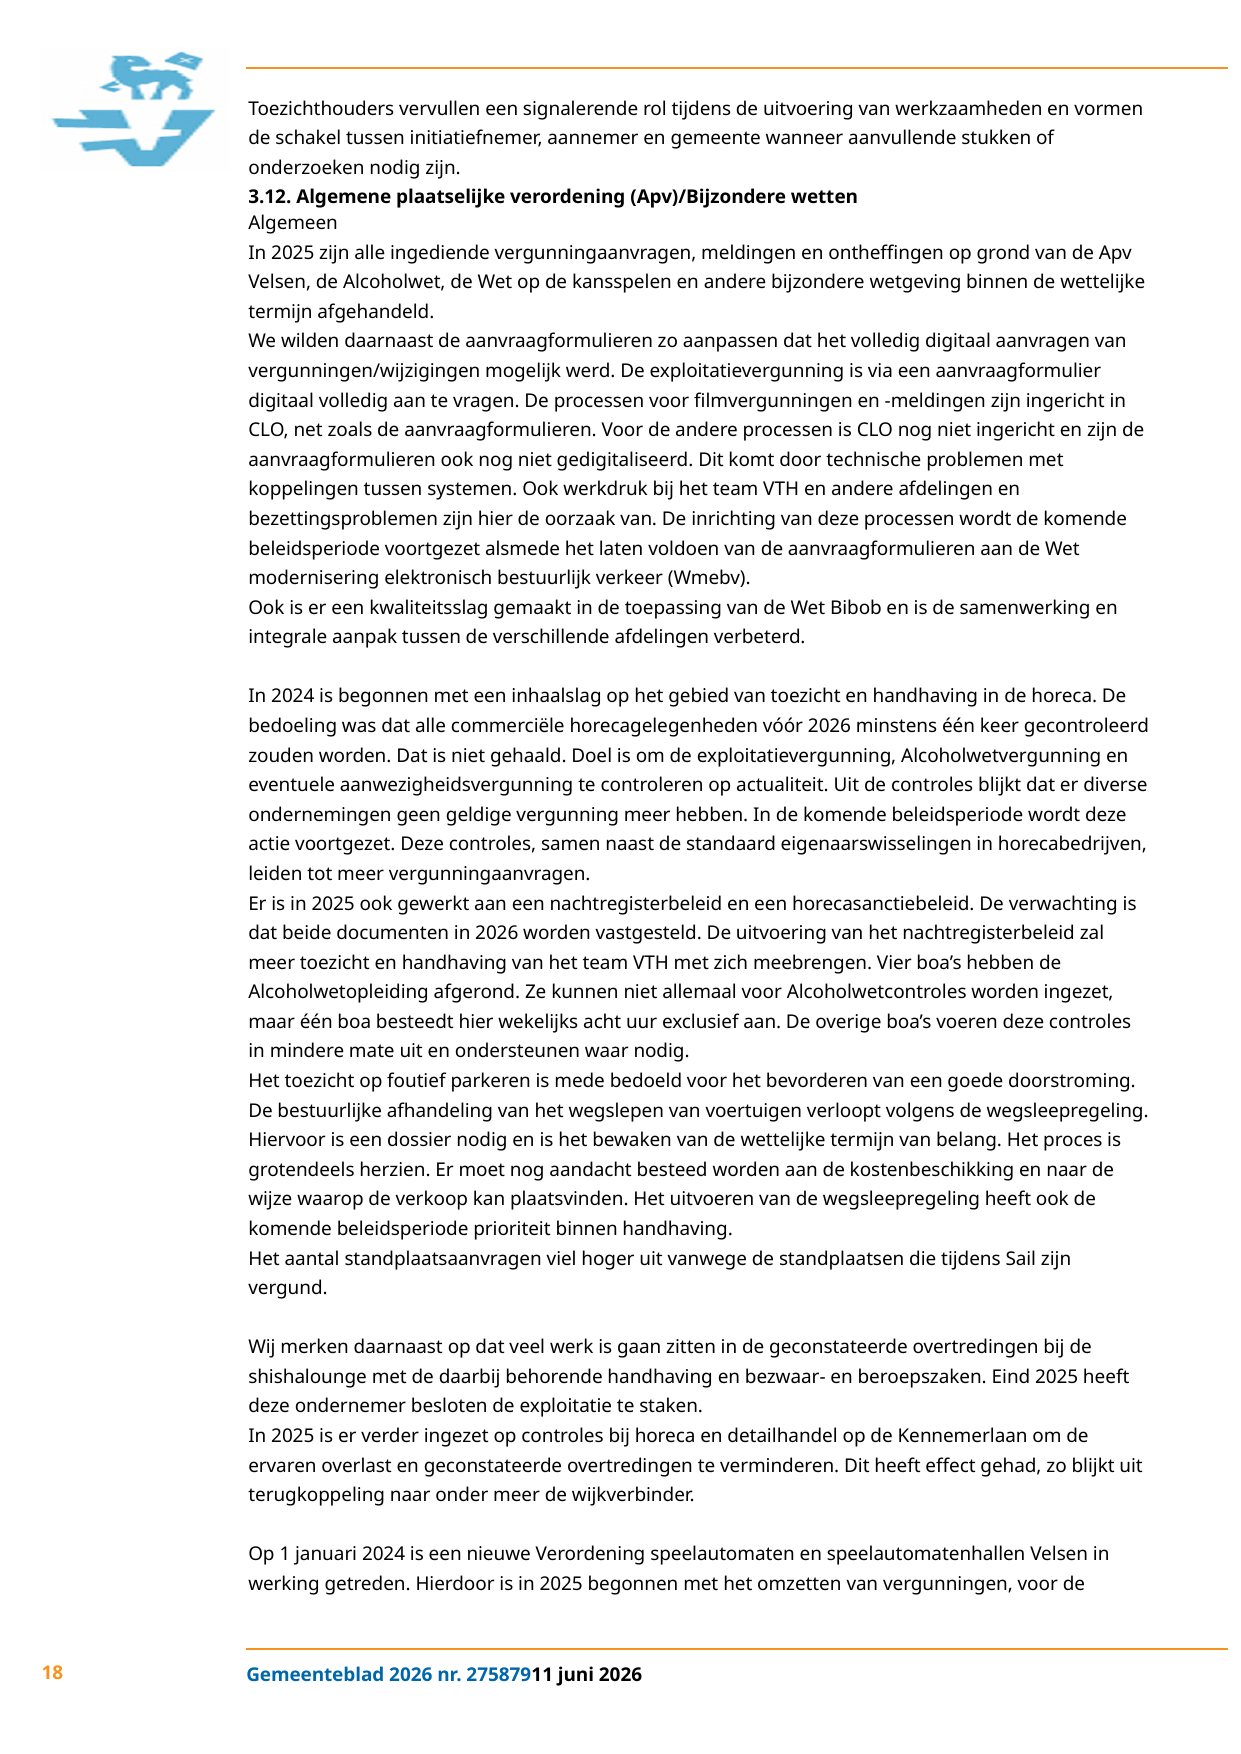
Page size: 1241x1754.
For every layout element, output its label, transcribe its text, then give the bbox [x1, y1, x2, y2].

text Op 1 januari 2024 is een nieuwe Verordening speelautomaten en speelautomatenhallen Velsen in werking getreden. Hierdoor is in 2025 begonnen met het omzetten van vergunningen, voor de [248, 1541, 1152, 1596]
text Algemeen [248, 209, 1152, 235]
text In 2024 is begonnen met een inhaalslag op het gebied van toezicht en handhaving in de horeca. De bedoeling was dat alle commerciële horecagelegenheden vóór 2026 minstens één keer gecontroleerd zouden worden. Dat is niet gehaald. Doel is om de exploitatievergunning, Alcoholwetvergunning en eventuele aanwezigheidsvergunning te controleren op actualiteit. Uit de controles blijkt dat er diverse ondernemingen geen geldige vergunning meer hebben. In de komende beleidsperiode wordt deze actie voortgezet. Deze controles, samen naast de standaard eigenaarswisselingen in horecabedrijven, leiden tot meer vergunningaanvragen. [248, 683, 1152, 886]
text Het toezicht op foutief parkeren is mede bedoeld voor het bevorderen van een goede doorstroming. De bestuurlijke afhandeling van het wegslepen van voertuigen verloopt volgens de wegsleepregeling. Hiervoor is een dossier nodig en is het bewaken van de wettelijke termijn van belang. Het proces is grotendeels herzien. Er moet nog aandacht besteed worden aan de kostenbeschikking en naar de wijze waarop de verkoop kan plaatsvinden. Het uitvoeren van de wegsleepregeling heeft ook de komende beleidsperiode prioriteit binnen handhaving. [248, 1067, 1152, 1241]
text 3.12. Algemene plaatselijke verordening (Apv)/Bijzondere wetten [248, 183, 1152, 209]
text Wij merken daarnaast op dat veel werk is gaan zitten in de geconstateerde overtredingen bij de shishalounge met de daarbij behorende handhaving en bezwaar- en beroepszaken. Eind 2025 heeft deze ondernemer besloten de exploitatie te staken. [248, 1333, 1152, 1418]
text In 2025 zijn alle ingediende vergunningaanvragen, meldingen en ontheffingen op grond van de Apv Velsen, de Alcoholwet, de Wet op de kansspelen en andere bijzondere wetgeving binnen de wettelijke termijn afgehandeld. [248, 239, 1152, 324]
text Er is in 2025 ook gewerkt aan een nachtregisterbeleid en een horecasanctiebeleid. De verwachting is dat beide documenten in 2026 worden vastgesteld. De uitvoering van het nachtregisterbeleid zal meer toezicht en handhaving van het team VTH met zich meebrengen. Vier boa’s hebben de Alcoholwetopleiding afgerond. Ze kunnen niet allemaal voor Alcoholwetcontroles worden ingezet, maar één boa besteedt hier wekelijks acht uur exclusief aan. De overige boa’s voeren deze controles in mindere mate uit en ondersteunen waar nodig. [248, 890, 1152, 1063]
picture [41, 47, 231, 172]
text Ook is er een kwaliteitsslag gemaakt in de toepassing van de Wet Bibob en is de samenwerking en integrale aanpak tussen de verschillende afdelingen verbeterd. [248, 594, 1152, 649]
text Het aantal standplaatsaanvragen viel hoger uit vanwege de standplaatsen die tijdens Sail zijn vergund. [248, 1245, 1152, 1300]
text We wilden daarnaast de aanvraagformulieren zo aanpassen dat het volledig digitaal aanvragen van vergunningen/wijzigingen mogelijk werd. De exploitatievergunning is via een aanvraagformulier digitaal volledig aan te vragen. De processen voor filmvergunningen en -meldingen zijn ingericht in CLO, net zoals de aanvraagformulieren. Voor de andere processen is CLO nog niet ingericht en zijn de aanvraagformulieren ook nog niet gedigitaliseerd. Dit komt door technische problemen met koppelingen tussen systemen. Ook werkdruk bij het team VTH en andere afdelingen en bezettingsproblemen zijn hier de oorzaak van. De inrichting van deze processen wordt de komende beleidsperiode voortgezet alsmede het laten voldoen van de aanvraagformulieren aan de Wet modernisering elektronisch bestuurlijk verkeer (Wmebv). [248, 328, 1152, 590]
text Toezichthouders vervullen een signalerende rol tijdens de uitvoering van werkzaamheden en vormen de schakel tussen initiatiefnemer, aannemer en gemeente wanneer aanvullende stukken of onderzoeken nodig zijn. [248, 95, 1152, 180]
text In 2025 is er verder ingezet op controles bij horeca en detailhandel op de Kennemerlaan om de ervaren overlast en geconstateerde overtredingen te verminderen. Dit heeft effect gehad, zo blijkt uit terugkoppeling naar onder meer de wijkverbinder. [248, 1422, 1152, 1507]
